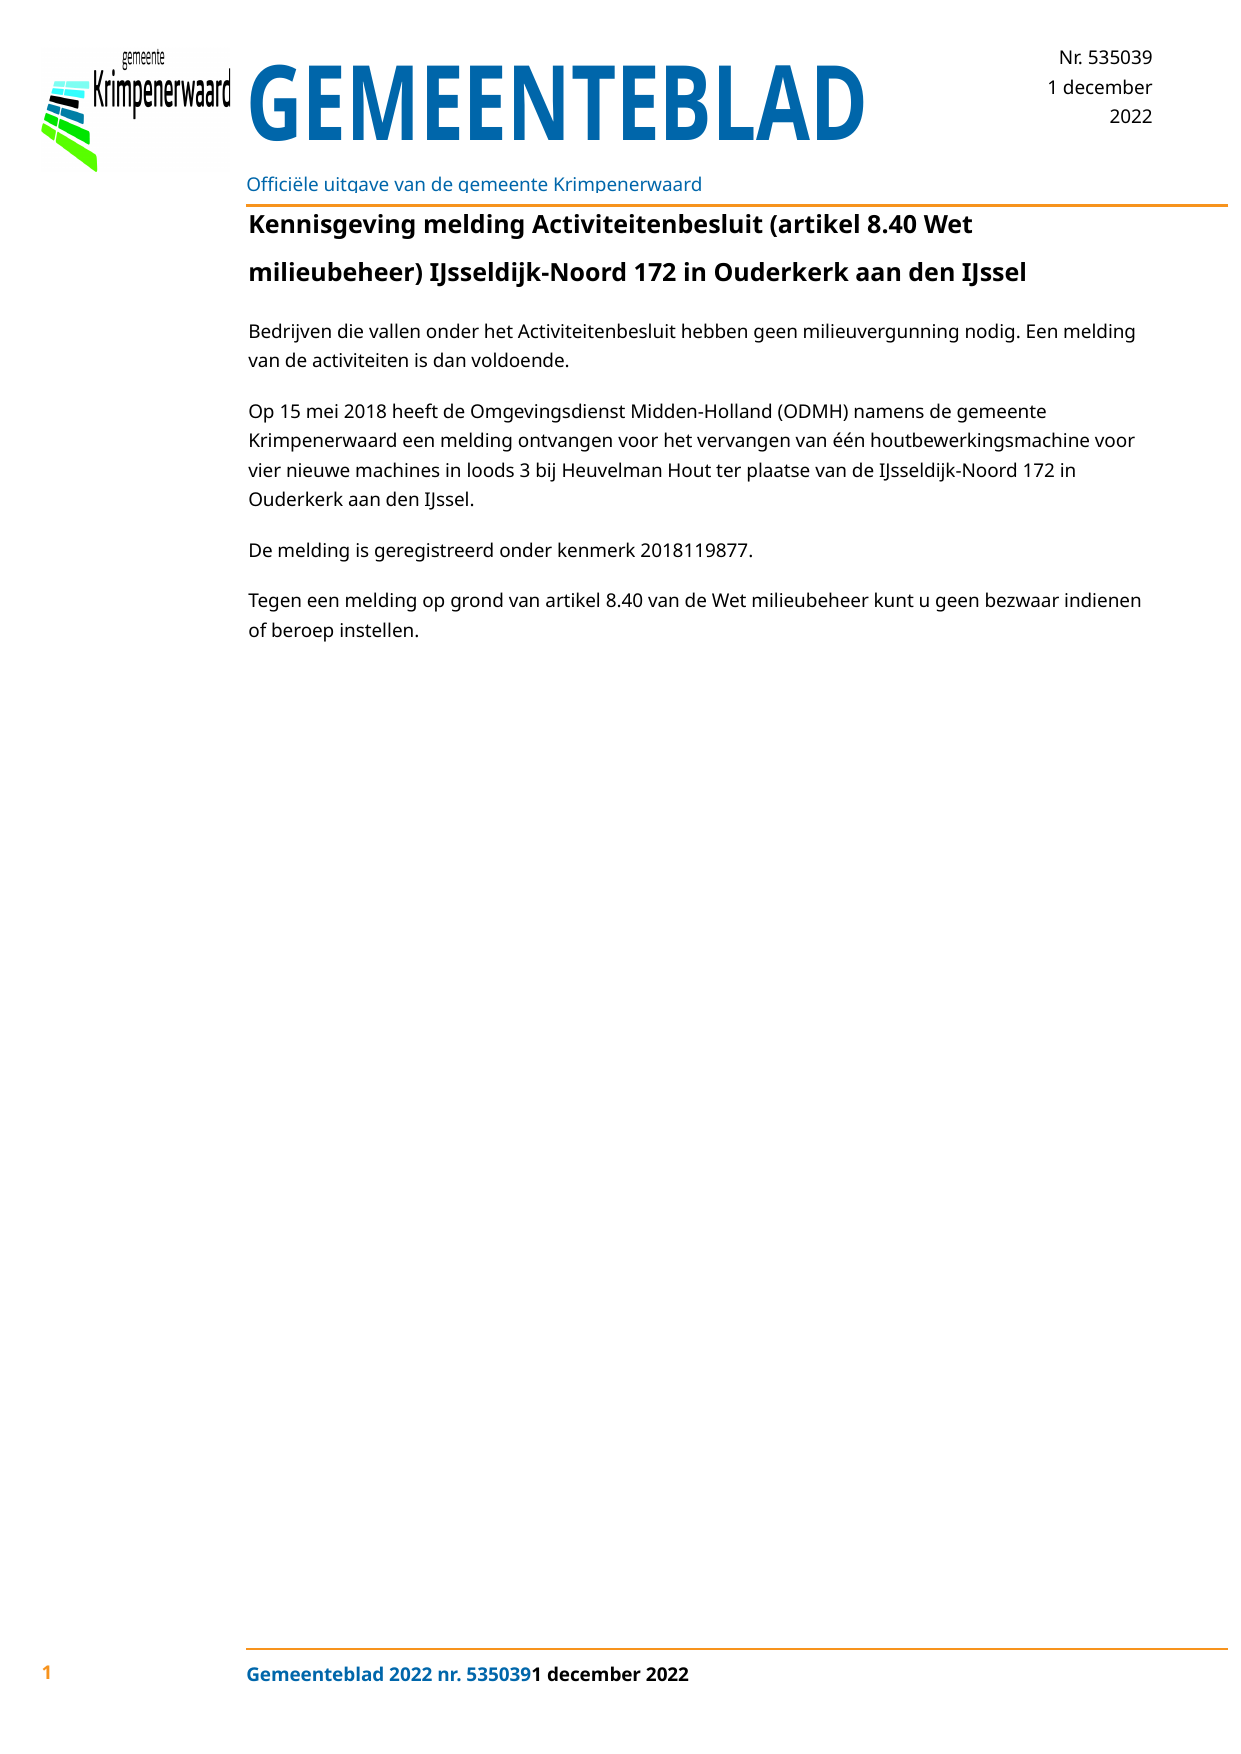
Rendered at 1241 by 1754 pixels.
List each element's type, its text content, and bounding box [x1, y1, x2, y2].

text Op 15 mei 2018 heeft de Omgevingsdienst Midden-Holland (ODMH) namens de gemeente Krimpenerwaard een melding ontvangen voor het vervangen van één houtbewerkingsmachine voor vier nieuwe machines in loods 3 bij Heuvelman Hout ter plaatse van de IJsseldijk-Noord 172 in Ouderkerk aan den IJssel. [248, 398, 1152, 512]
text Tegen een melding op grond van artikel 8.40 van de Wet milieubeheer kunt u geen bezwaar indienen of beroep instellen. [248, 587, 1152, 643]
text Kennisgeving melding Activiteitenbesluit (artikel 8.40 Wet milieubeheer) IJsseldijk-Noord 172 in Ouderkerk aan den IJssel [248, 207, 1152, 288]
text De melding is geregistreerd onder kenmerk 2018119877. [248, 537, 1152, 563]
picture [41, 47, 231, 172]
text Bedrijven die vallen onder het Activiteitenbesluit hebben geen milieuvergunning nodig. Een melding van de activiteiten is dan voldoende. [248, 318, 1152, 373]
